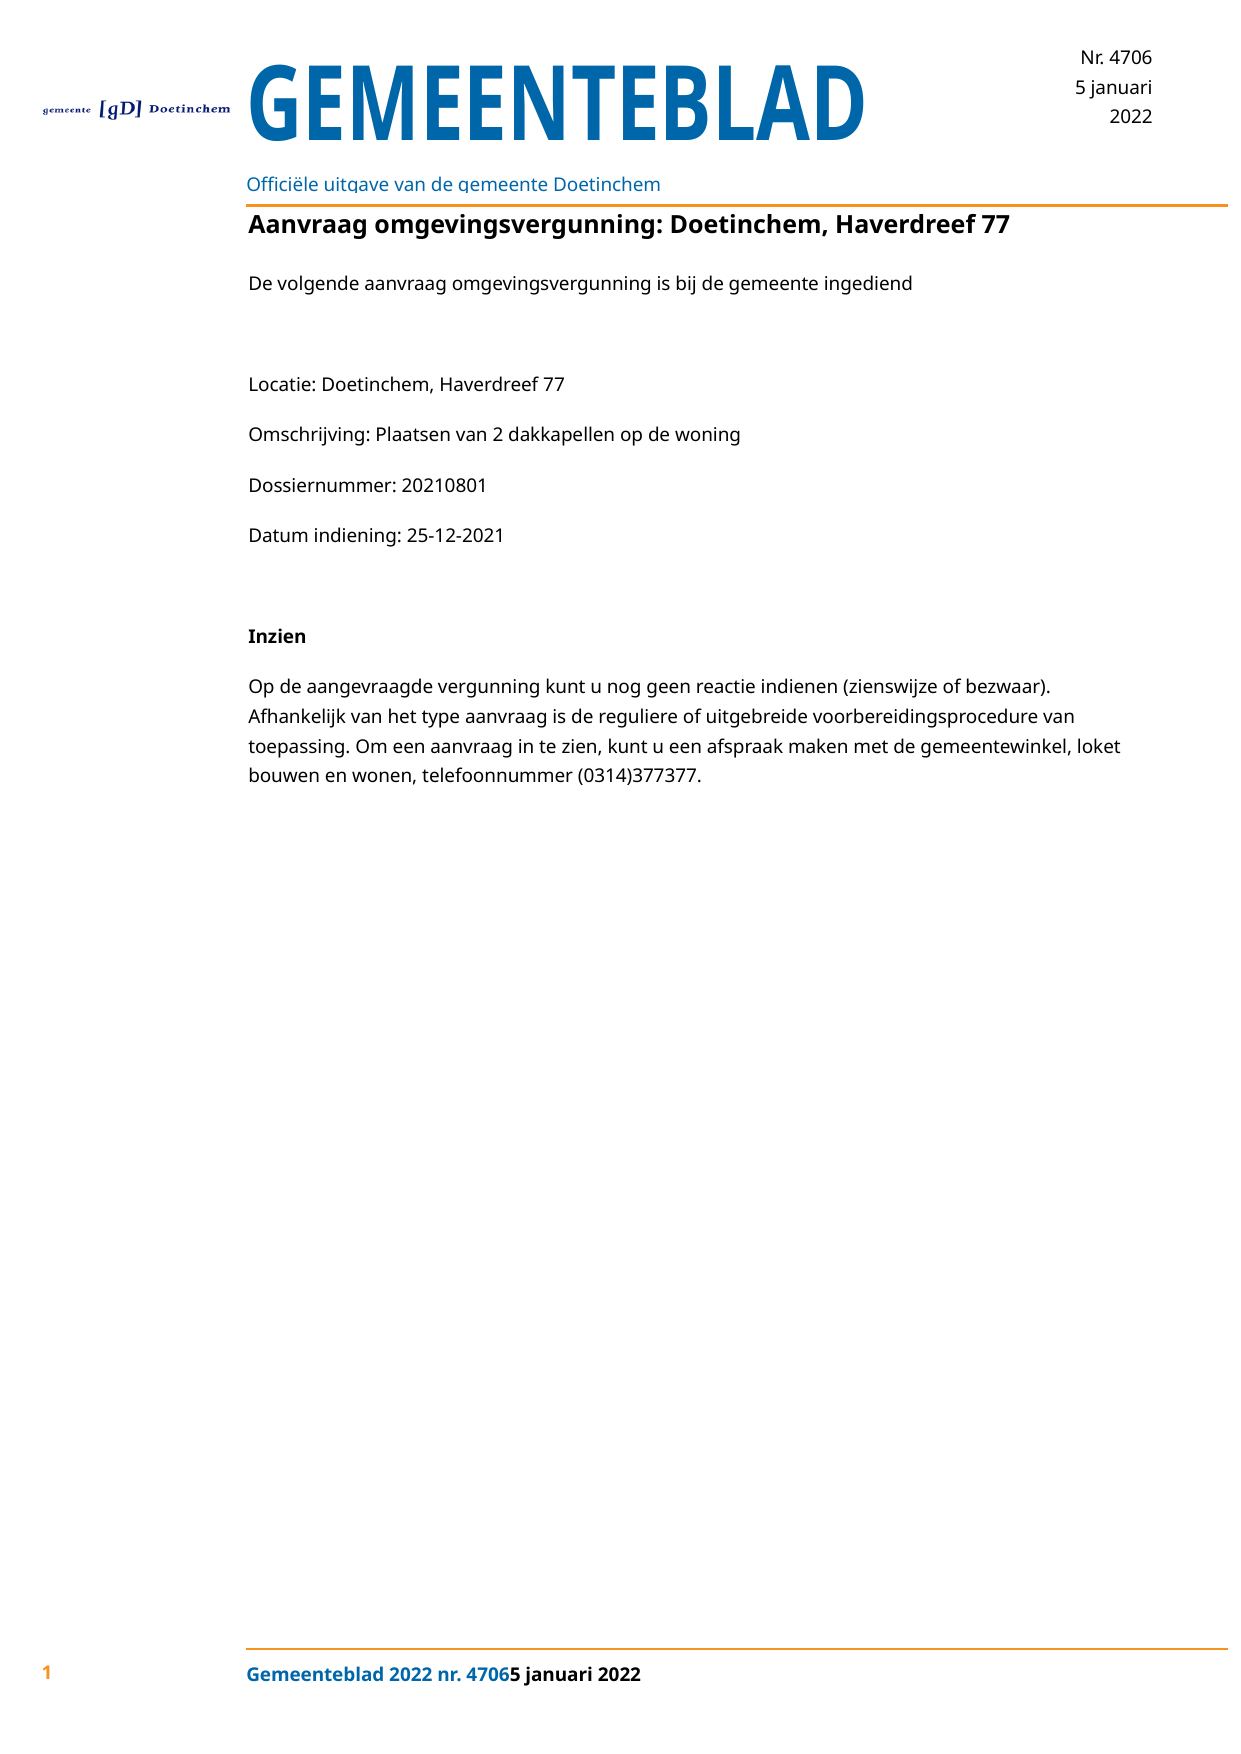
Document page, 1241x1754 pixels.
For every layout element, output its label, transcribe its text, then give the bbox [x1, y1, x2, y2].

text De volgende aanvraag omgevingsvergunning is bij de gemeente ingediend [248, 270, 1152, 296]
text Op de aangevraagde vergunning kunt u nog geen reactie indienen (zienswijze of bezwaar). Afhankelijk van het type aanvraag is de reguliere of uitgebreide voorbereidingsprocedure van toepassing. Om een aanvraag in te zien, kunt u een afspraak maken met de gemeentewinkel, loket bouwen en wonen, telefoonnummer (0314)377377. [248, 674, 1152, 788]
text Dossiernummer: 20210801 [248, 472, 1152, 498]
text Aanvraag omgevingsvergunning: Doetinchem, Haverdreef 77 [248, 207, 1152, 241]
text Locatie: Doetinchem, Haverdreef 77 [248, 371, 1152, 397]
text Omschrijving: Plaatsen van 2 dakkapellen op de woning [248, 422, 1152, 447]
text Inzien [248, 623, 1152, 649]
text Datum indiening: 25-12-2021 [248, 522, 1152, 548]
picture [41, 47, 231, 172]
